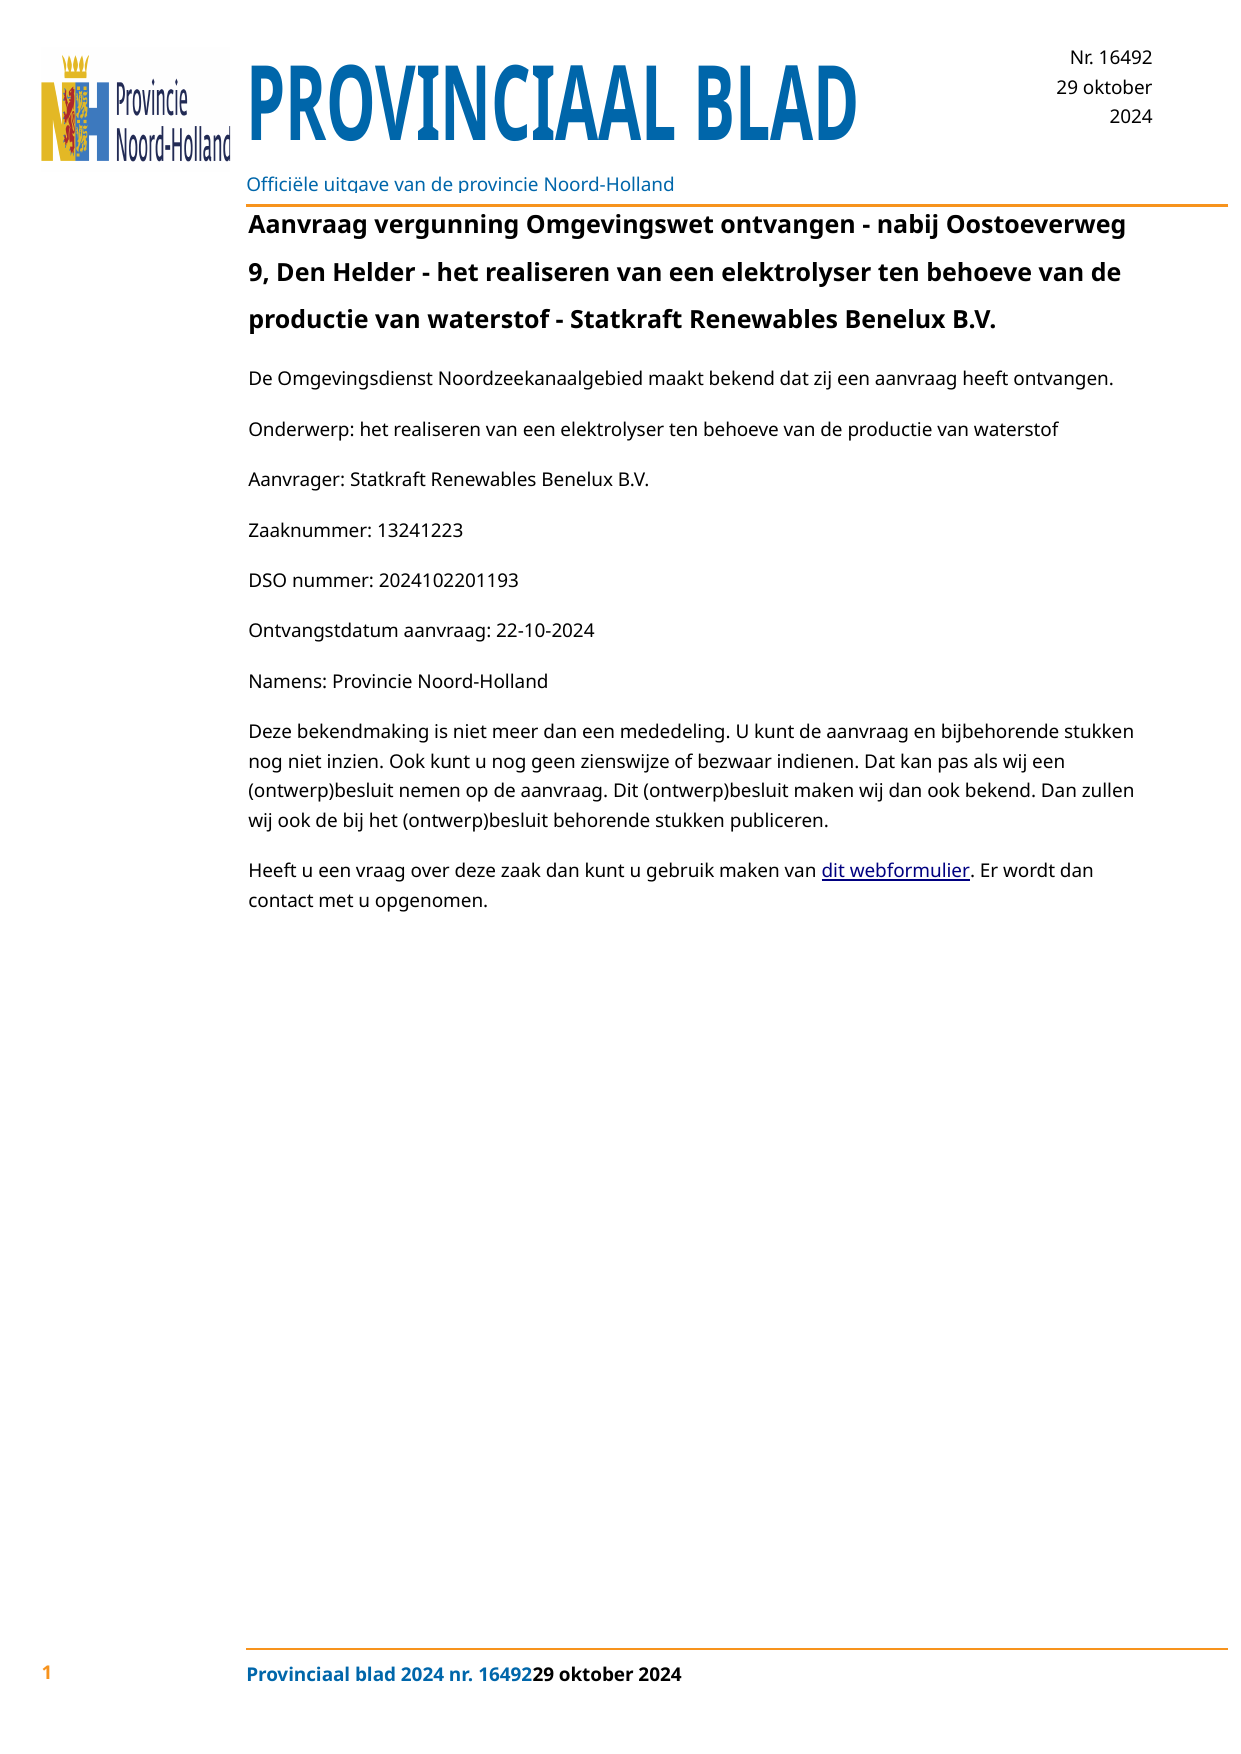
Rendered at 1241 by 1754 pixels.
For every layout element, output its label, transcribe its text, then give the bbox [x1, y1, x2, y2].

text Aanvraag vergunning Omgevingswet ontvangen - nabij Oostoeverweg 9, Den Helder - het realiseren van een elektrolyser ten behoeve van de productie van waterstof - Statkraft Renewables Benelux B.V. [248, 207, 1152, 336]
text De Omgevingsdienst Noordzeekanaalgebied maakt bekend dat zij een aanvraag heeft ontvangen. [248, 366, 1152, 391]
text Zaaknummer: 13241223 [248, 517, 1152, 542]
text Aanvrager: Statkraft Renewables Benelux B.V. [248, 466, 1152, 492]
text Namens: Provincie Noord-Holland [248, 668, 1152, 694]
picture [41, 47, 231, 172]
text Heeft u een vraag over deze zaak dan kunt u gebruik maken van dit webformulier. Er wordt dan contact met u opgenomen. [248, 858, 1152, 913]
text Onderwerp: het realiseren van een elektrolyser ten behoeve van de productie van waterstof [248, 416, 1152, 442]
text Ontvangstdatum aanvraag: 22-10-2024 [248, 618, 1152, 643]
text DSO nummer: 2024102201193 [248, 567, 1152, 593]
text Deze bekendmaking is niet meer dan een mededeling. U kunt de aanvraag en bijbehorende stukken nog niet inzien. Ook kunt u nog geen zienswijze of bezwaar indienen. Dat kan pas als wij een (ontwerp)besluit nemen op de aanvraag. Dit (ontwerp)besluit maken wij dan ook bekend. Dan zullen wij ook de bij het (ontwerp)besluit behorende stukken publiceren. [248, 718, 1152, 833]
